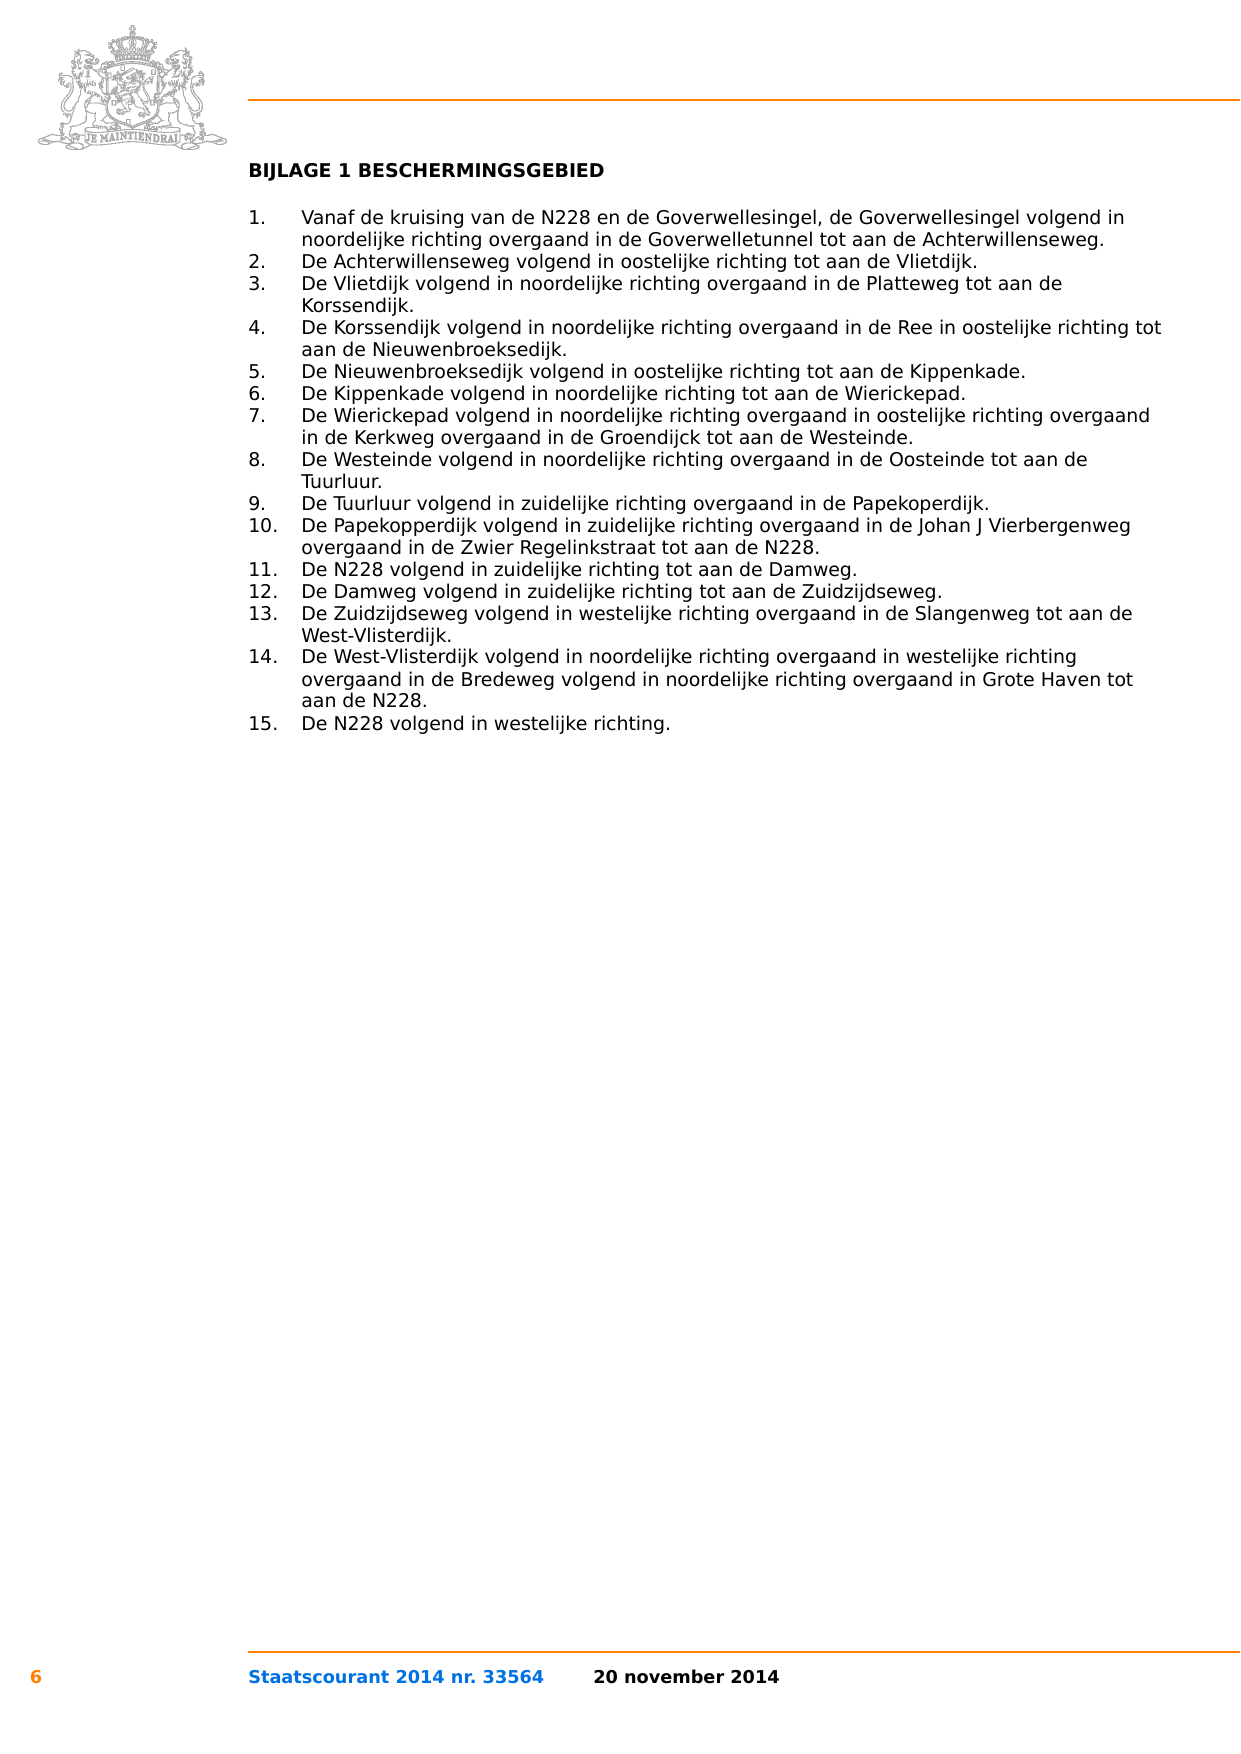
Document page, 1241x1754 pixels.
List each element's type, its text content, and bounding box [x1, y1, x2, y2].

text 2. De Achterwillenseweg volgend in oostelijke richting tot aan de Vlietdijk. [248, 251, 1163, 273]
text 15. De N228 volgend in westelijke richting. [248, 712, 1163, 734]
text 12. De Damweg volgend in zuidelijke richting tot aan de Zuidzijdseweg. [248, 581, 1163, 602]
text 14. De West-Vlisterdijk volgend in noordelijke richting overgaand in westelijke richting overgaand in de Bredeweg volgend in noordelijke richting overgaand in Grote Haven tot aan de N228. [248, 646, 1163, 712]
subtitle BIJLAGE 1 BESCHERMINGSGEBIED [248, 160, 1163, 182]
text 13. De Zuidzijdseweg volgend in westelijke richting overgaand in de Slangenweg tot aan de West-Vlisterdijk. [248, 602, 1163, 646]
text 8. De Westeinde volgend in noordelijke richting overgaand in de Oosteinde tot aan de Tuurluur. [248, 449, 1163, 493]
text 9. De Tuurluur volgend in zuidelijke richting overgaand in de Papekoperdijk. [248, 493, 1163, 514]
text 1. Vanaf de kruising van de N228 en de Goverwellesingel, de Goverwellesingel volgend in noordelijke richting overgaand in de Goverwelletunnel tot aan de Achterwillenseweg. [248, 207, 1163, 251]
picture [38, 25, 227, 150]
text 6. De Kippenkade volgend in noordelijke richting tot aan de Wierickepad. [248, 383, 1163, 405]
text 4. De Korssendijk volgend in noordelijke richting overgaand in de Ree in oostelijke richting tot aan de Nieuwenbroeksedijk. [248, 317, 1163, 361]
text 11. De N228 volgend in zuidelijke richting tot aan de Damweg. [248, 558, 1163, 581]
text 10. De Papekopperdijk volgend in zuidelijke richting overgaand in de Johan J Vierbergenweg overgaand in de Zwier Regelinkstraat tot aan de N228. [248, 514, 1163, 558]
text 5. De Nieuwenbroeksedijk volgend in oostelijke richting tot aan de Kippenkade. [248, 361, 1163, 383]
text 3. De Vlietdijk volgend in noordelijke richting overgaand in de Platteweg tot aan de Korssendijk. [248, 273, 1163, 317]
text 7. De Wierickepad volgend in noordelijke richting overgaand in oostelijke richting overgaand in de Kerkweg overgaand in de Groendijck tot aan de Westeinde. [248, 405, 1163, 449]
